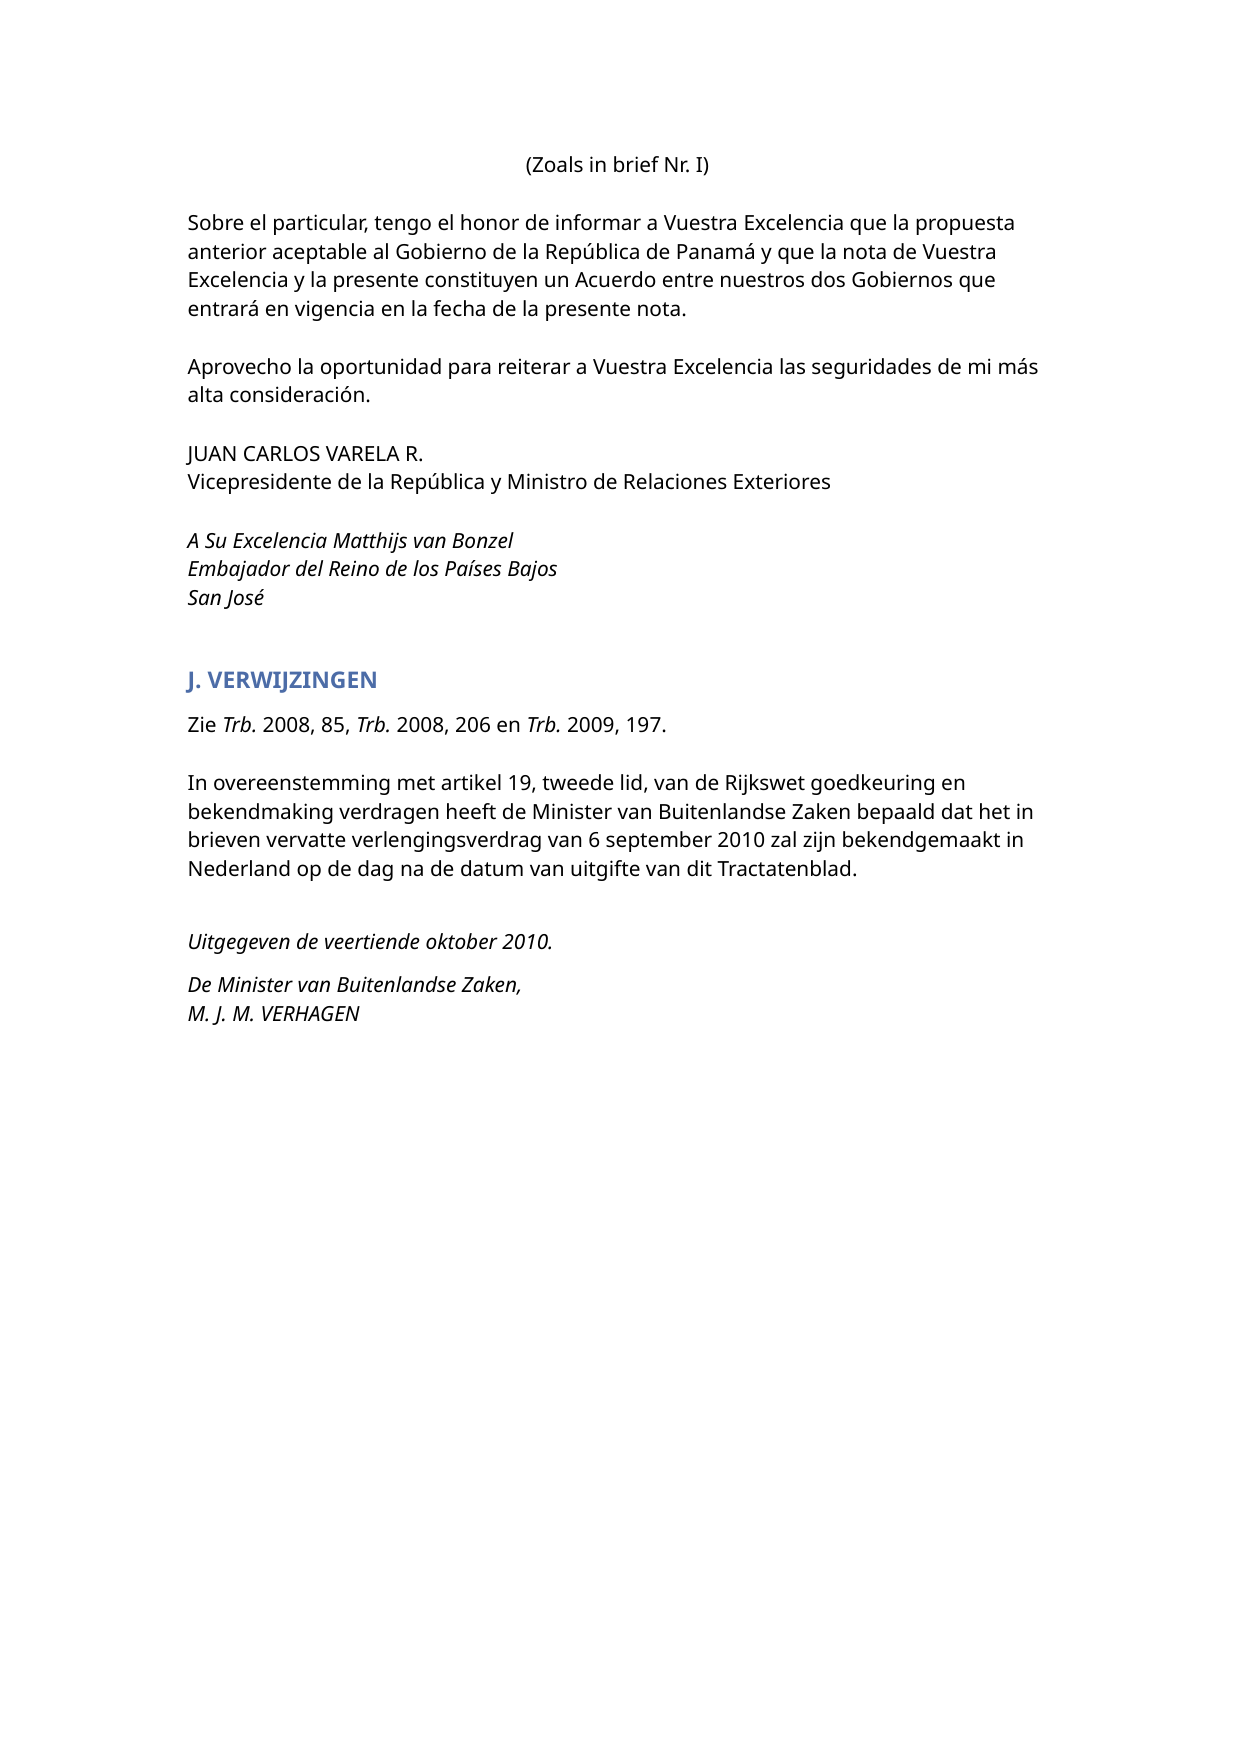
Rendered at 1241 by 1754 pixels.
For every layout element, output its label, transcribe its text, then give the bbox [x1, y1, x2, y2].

text Zie Trb. 2008, 85, Trb. 2008, 206 en Trb. 2009, 197. [187, 710, 1053, 738]
text Sobre el particular, tengo el honor de informar a Vuestra Excelencia que la propuesta anterior aceptable al Gobierno de la República de Panamá y que la nota de Vuestra Excelencia y la presente constituyen un Acuerdo entre nuestros dos Gobiernos que entrará en vigencia en la fecha de la presente nota. [187, 208, 1053, 322]
text JUAN CARLOS VARELA R. [187, 439, 1053, 467]
text Vicepresidente de la República y Ministro de Relaciones Exteriores [187, 467, 1053, 496]
text De Minister van Buitenlandse Zaken, [187, 971, 1053, 999]
text A Su Excelencia Matthijs van Bonzel [187, 526, 1053, 554]
text Aprovecho la oportunidad para reiterar a Vuestra Excelencia las seguridades de mi más alta consideración. [187, 352, 1053, 409]
subtitle J. VERWIJZINGEN [187, 664, 1053, 695]
text Embajador del Reino de los Países Bajos [187, 554, 1053, 583]
text In overeenstemming met artikel 19, tweede lid, van de Rijkswet goedkeuring en bekendmaking verdragen heeft de Minister van Buitenlandse Zaken bepaald dat het in brieven vervatte verlengingsverdrag van 6 september 2010 zal zijn bekendgemaakt in Nederland op de dag na de datum van uitgifte van dit Tractatenblad. [187, 768, 1053, 882]
text San José [187, 583, 1053, 611]
text M. J. M. VERHAGEN [187, 999, 1053, 1027]
text (Zoals in brief Nr. I) [187, 150, 1053, 178]
text Uitgegeven de veertiende oktober 2010. [187, 927, 1053, 956]
